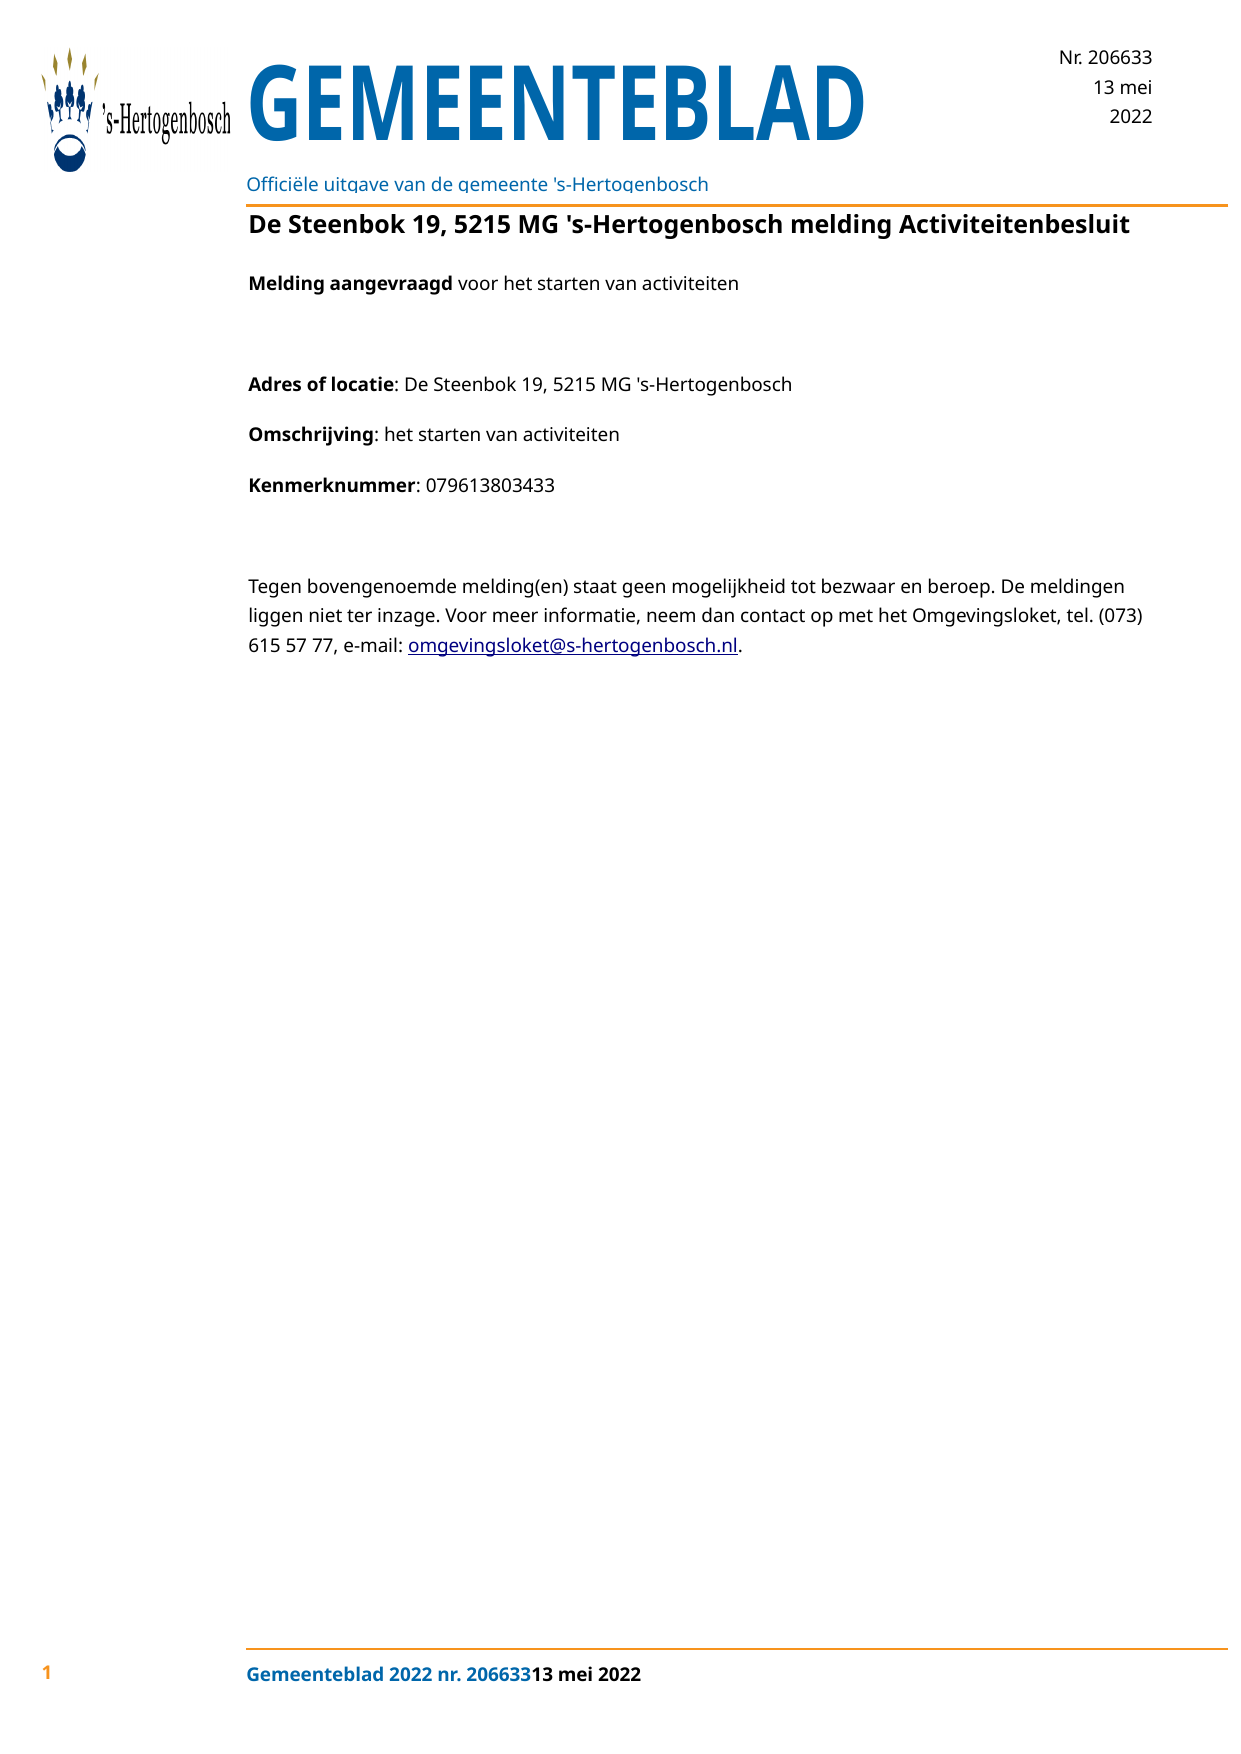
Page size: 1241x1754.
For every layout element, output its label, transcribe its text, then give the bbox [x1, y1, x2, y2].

picture [41, 47, 231, 172]
text Tegen bovengenoemde melding(en) staat geen mogelijkheid tot bezwaar en beroep. De meldingen liggen niet ter inzage. Voor meer informatie, neem dan contact op met het Omgevingsloket, tel. (073) 615 57 77, e-mail: omgevingsloket@s-hertogenbosch.nl. [248, 573, 1152, 658]
text De Steenbok 19, 5215 MG 's-Hertogenbosch melding Activiteitenbesluit [248, 207, 1152, 241]
text Omschrijving: het starten van activiteiten [248, 422, 1152, 447]
text Melding aangevraagd voor het starten van activiteiten [248, 270, 1152, 296]
text Adres of locatie: De Steenbok 19, 5215 MG 's-Hertogenbosch [248, 371, 1152, 397]
text Kenmerknummer: 079613803433 [248, 472, 1152, 498]
